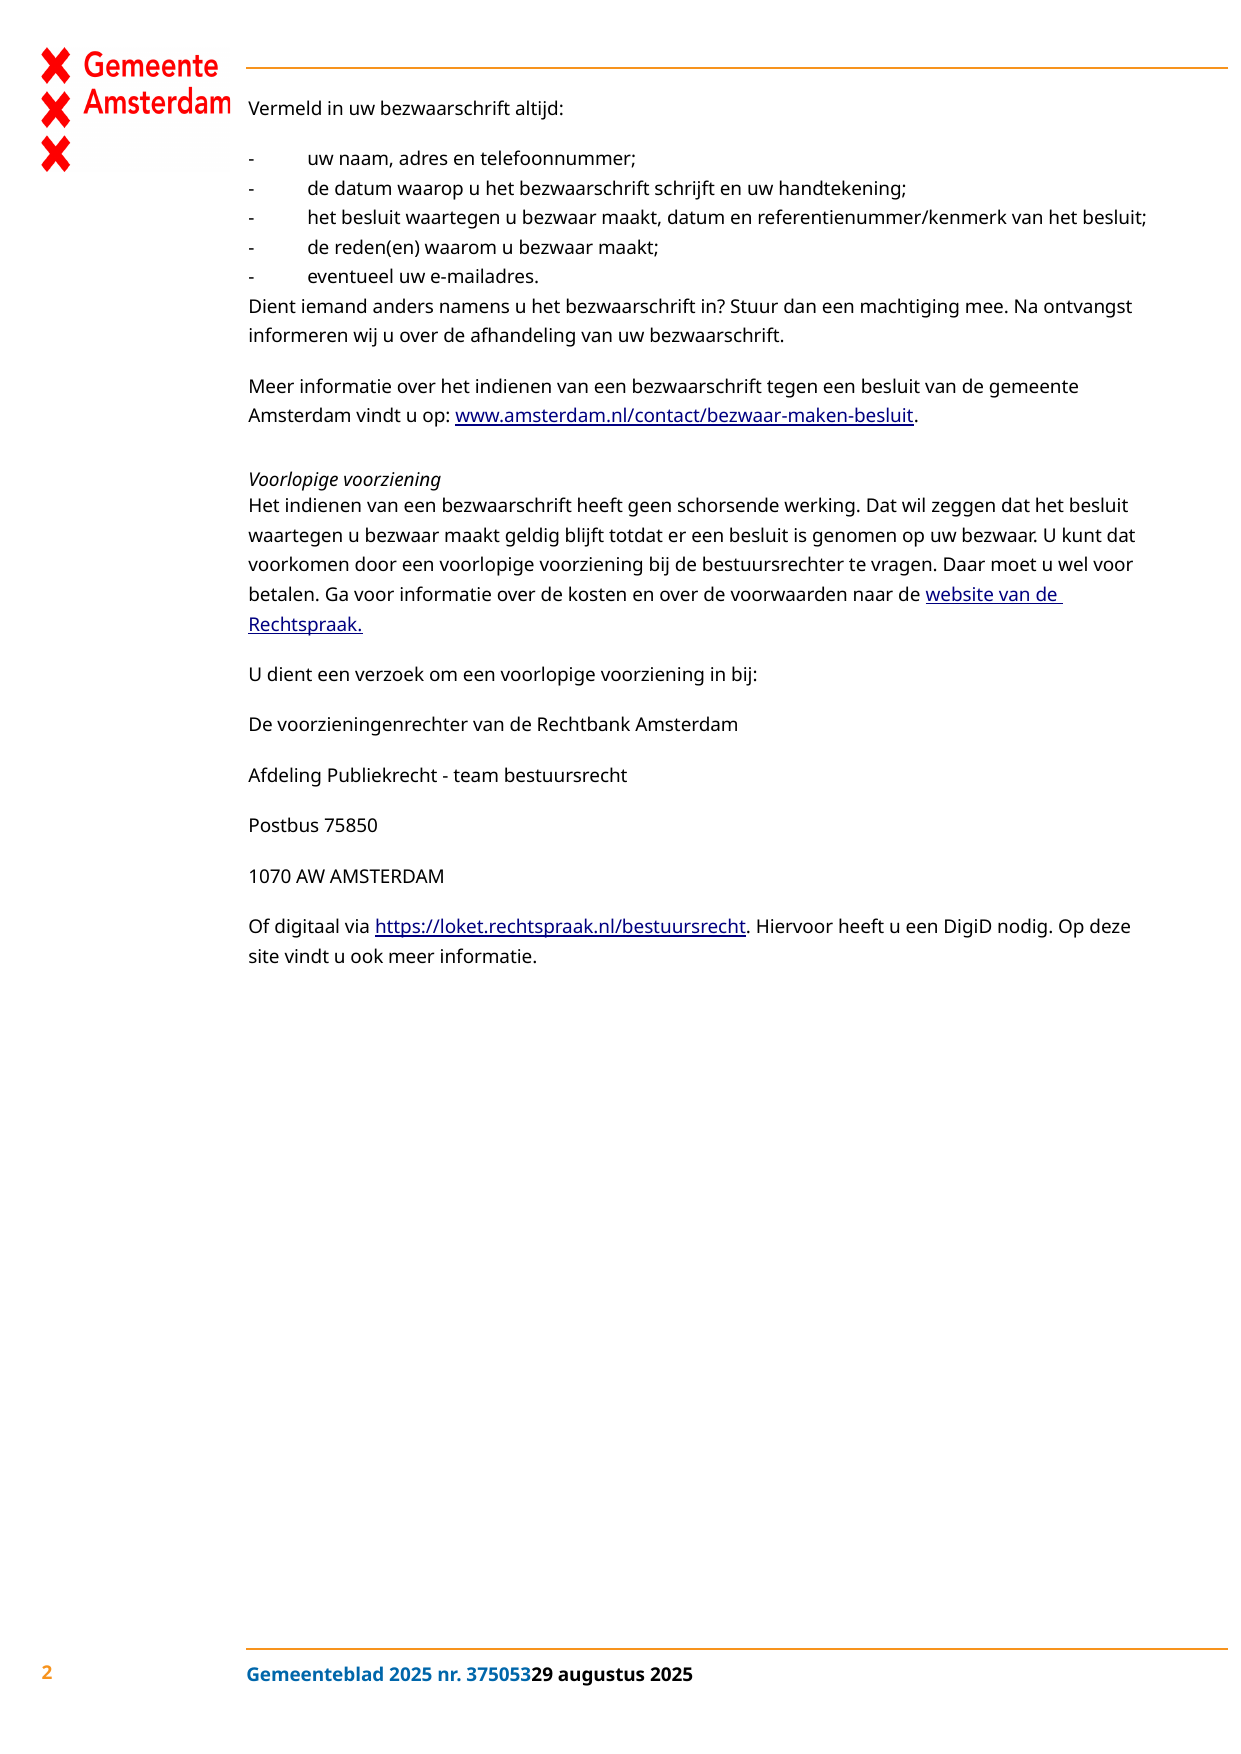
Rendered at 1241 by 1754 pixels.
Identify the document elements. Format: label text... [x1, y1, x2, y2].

text Afdeling Publiekrecht - team bestuursrecht [248, 762, 1152, 788]
text Voorlopige voorziening [248, 467, 1152, 492]
list eventueel uw e-mailadres. [248, 263, 1152, 289]
list uw naam, adres en telefoonnummer; [248, 145, 1152, 171]
picture [41, 47, 231, 172]
text Postbus 75850 [248, 812, 1152, 838]
list de reden(en) waarom u bezwaar maakt; [248, 234, 1152, 260]
text Het indienen van een bezwaarschrift heeft geen schorsende werking. Dat wil zeggen dat het besluit waartegen u bezwaar maakt geldig blijft totdat er een besluit is genomen op uw bezwaar. U kunt dat voorkomen door een voorlopige voorziening bij de bestuursrechter te vragen. Daar moet u wel voor betalen. Ga voor informatie over de kosten en over de voorwaarden naar de website van de Rechtspraak. [248, 492, 1152, 636]
text 1070 AW AMSTERDAM [248, 863, 1152, 888]
text Dient iemand anders namens u het bezwaarschrift in? Stuur dan een machtiging mee. Na ontvangst informeren wij u over de afhandeling van uw bezwaarschrift. [248, 293, 1152, 348]
text De voorzieningenrechter van de Rechtbank Amsterdam [248, 712, 1152, 737]
text U dient een verzoek om een voorlopige voorziening in bij: [248, 661, 1152, 687]
text Vermeld in uw bezwaarschrift altijd: [248, 95, 1152, 121]
text Of digitaal via https://loket.rechtspraak.nl/bestuursrecht. Hiervoor heeft u een DigiD nodig. Op deze site vindt u ook meer informatie. [248, 913, 1152, 968]
text Meer informatie over het indienen van een bezwaarschrift tegen een besluit van de gemeente Amsterdam vindt u op: www.amsterdam.nl/contact/bezwaar-maken-besluit. [248, 373, 1152, 428]
list de datum waarop u het bezwaarschrift schrijft en uw handtekening; [248, 175, 1152, 201]
list het besluit waartegen u bezwaar maakt, datum en referentienummer/kenmerk van het besluit; [248, 204, 1152, 230]
